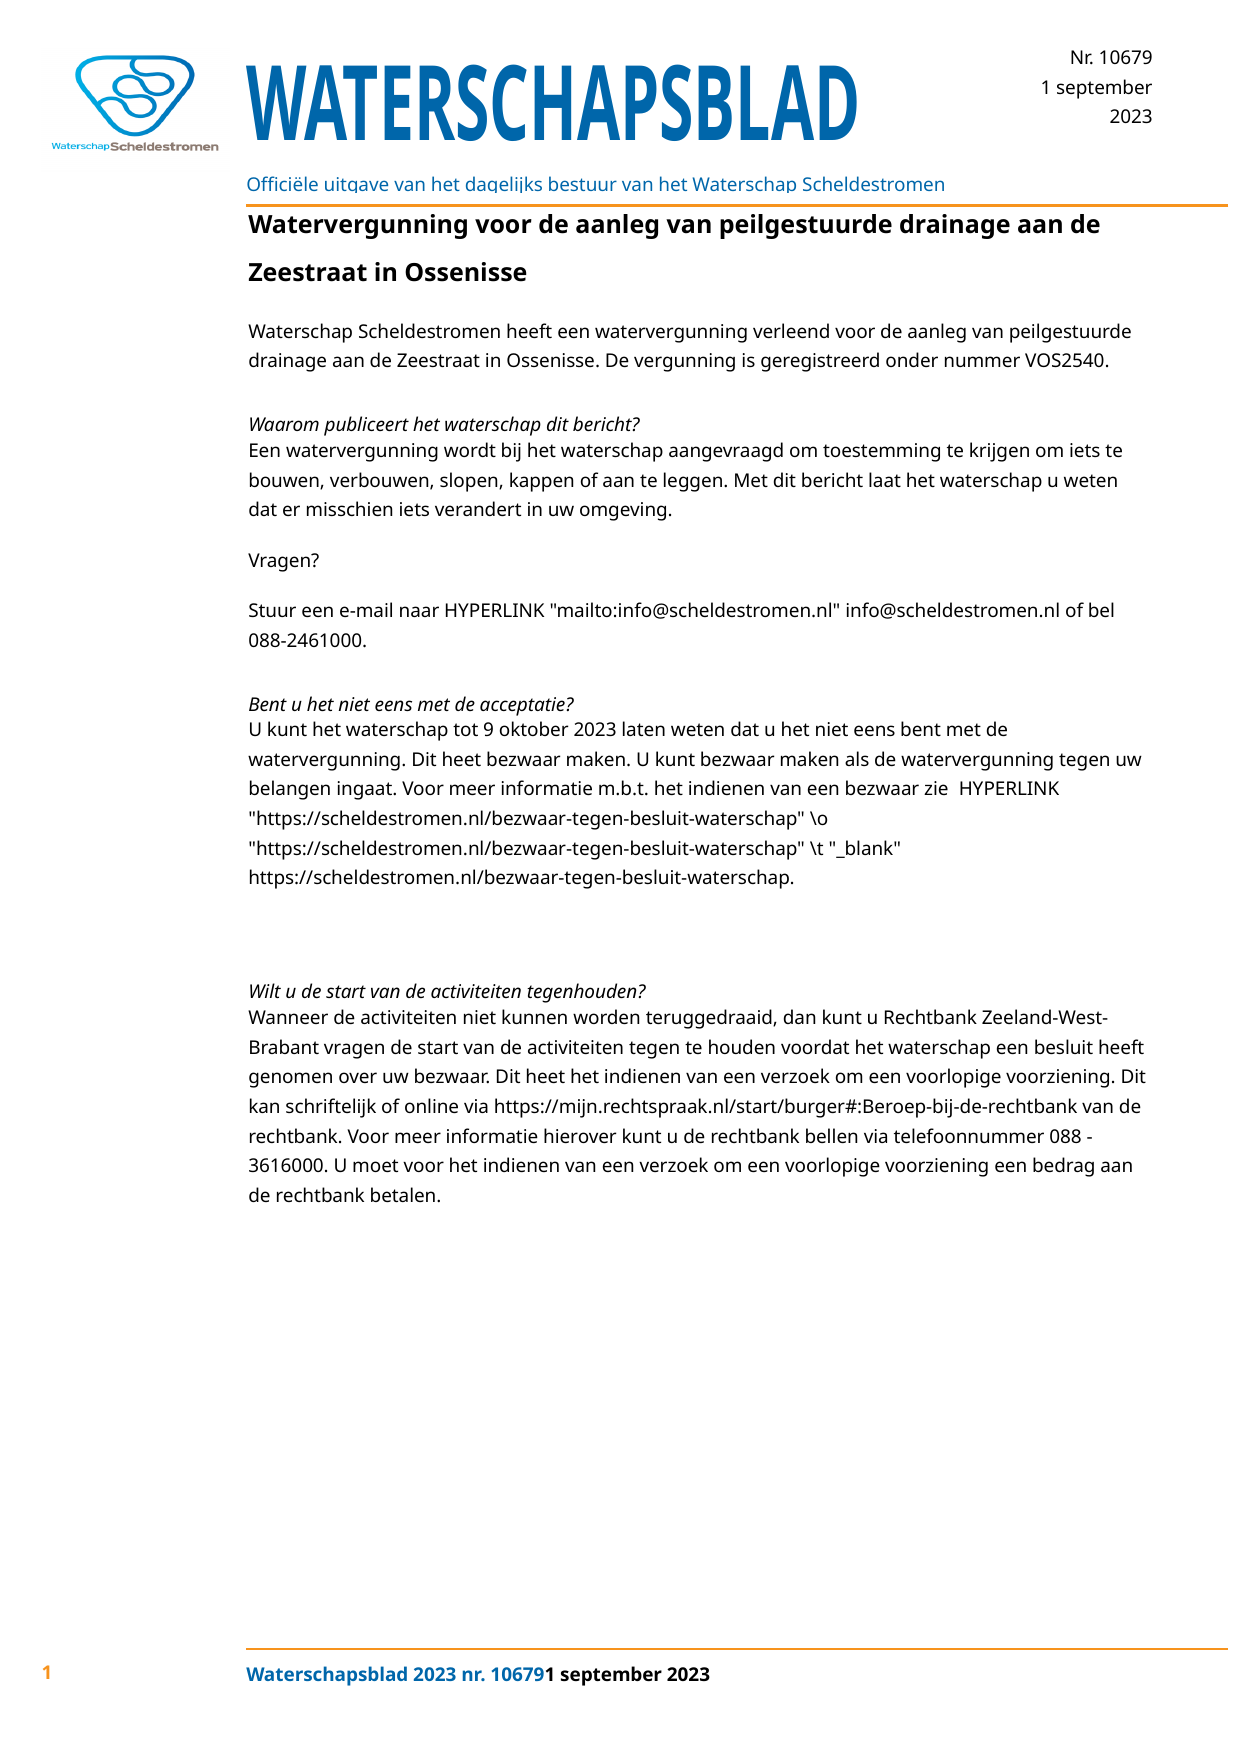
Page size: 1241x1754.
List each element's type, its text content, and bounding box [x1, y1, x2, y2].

text Waarom publiceert het waterschap dit bericht? [248, 411, 1152, 437]
text Een watervergunning wordt bij het waterschap aangevraagd om toestemming te krijgen om iets te bouwen, verbouwen, slopen, kappen of aan te leggen. Met dit bericht laat het waterschap u weten dat er misschien iets verandert in uw omgeving. [248, 437, 1152, 522]
text Wanneer de activiteiten niet kunnen worden teruggedraaid, dan kunt u Rechtbank Zeeland-West-Brabant vragen de start van de activiteiten tegen te houden voordat het waterschap een besluit heeft genomen over uw bezwaar. Dit heet het indienen van een verzoek om een voorlopige voorziening. Dit kan schriftelijk of online via https://mijn.rechtspraak.nl/start/burger#:Beroep-bij-de-rechtbank van de rechtbank. Voor meer informatie hierover kunt u de rechtbank bellen via telefoonnummer 088 - 3616000. U moet voor het indienen van een verzoek om een voorlopige voorziening een bedrag aan de rechtbank betalen. [248, 1004, 1152, 1208]
text Vragen? [248, 547, 1152, 572]
text Waterschap Scheldestromen heeft een watervergunning verleend voor de aanleg van peilgestuurde drainage aan de Zeestraat in Ossenisse. De vergunning is geregistreerd onder nummer VOS2540. [248, 318, 1152, 373]
text U kunt het waterschap tot 9 oktober 2023 laten weten dat u het niet eens bent met de watervergunning. Dit heet bezwaar maken. U kunt bezwaar maken als de watervergunning tegen uw belangen ingaat. Voor meer informatie m.b.t. het indienen van een bezwaar zie HYPERLINK "https://scheldestromen.nl/bezwaar-tegen-besluit-waterschap" \o "https://scheldestromen.nl/bezwaar-tegen-besluit-waterschap" \t "_blank" https://scheldestromen.nl/bezwaar-tegen-besluit-waterschap. [248, 716, 1152, 890]
picture [41, 47, 231, 172]
text Bent u het niet eens met de acceptatie? [248, 691, 1152, 716]
text Stuur een e-mail naar HYPERLINK "mailto:info@scheldestromen.nl" info@scheldestromen.nl of bel 088-2461000. [248, 597, 1152, 652]
text Watervergunning voor de aanleg van peilgestuurde drainage aan de Zeestraat in Ossenisse [248, 207, 1152, 288]
text Wilt u de start van de activiteiten tegenhouden? [248, 979, 1152, 1004]
